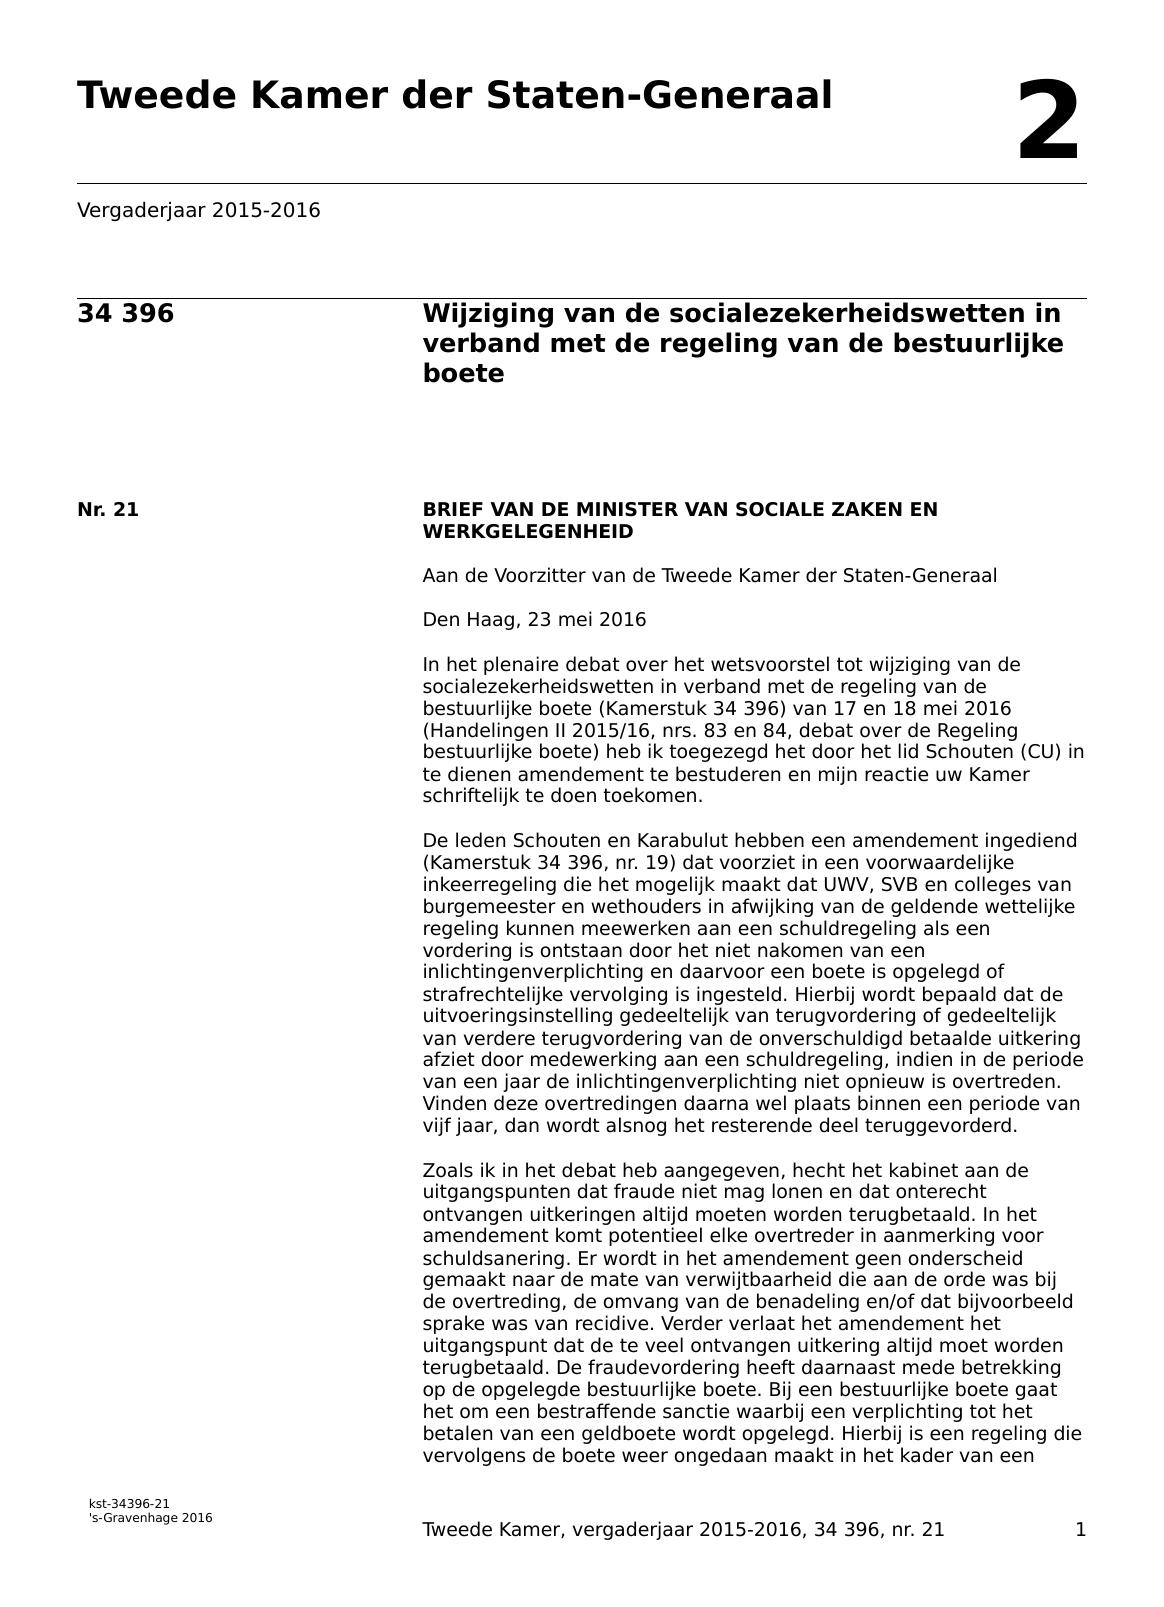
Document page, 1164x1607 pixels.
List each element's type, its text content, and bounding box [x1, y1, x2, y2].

text 's-Gravenhage 2016 [88, 1511, 323, 1525]
subtitle 34 396 Wijziging van de socialezekerheidswetten in verband met de regeling van de bestuurlijke boete [77, 299, 1087, 388]
text Aan de Voorzitter van de Tweede Kamer der Staten-Generaal [422, 565, 1087, 587]
text In het plenaire debat over het wetsvoorstel tot wijziging van de socialezekerheidswetten in verband met de regeling van de bestuurlijke boete (Kamerstuk 34 396) van 17 en 18 mei 2016 (Handelingen II 2015/16, nrs. 83 en 84, debat over de Regeling bestuurlijke boete) heb ik toegezegd het door het lid Schouten (CU) in te dienen amendement te bestuderen en mijn reactie uw Kamer schriftelijk te doen toekomen. [422, 653, 1087, 807]
text kst-34396-21 [88, 1497, 323, 1511]
subtitle Nr. 21 BRIEF VAN DE MINISTER VAN SOCIALE ZAKEN EN WERKGELEGENHEID [77, 499, 1087, 543]
text Den Haag, 23 mei 2016 [422, 609, 1087, 631]
table_header Tweede Kamer der Staten-Generaal [77, 59, 886, 183]
table_header 2 [886, 59, 1087, 183]
text Zoals ik in het debat heb aangegeven, hecht het kabinet aan de uitgangspunten dat fraude niet mag lonen en dat onterecht ontvangen uitkeringen altijd moeten worden terugbetaald. In het amendement komt potentieel elke overtreder in aanmerking voor schuldsanering. Er wordt in het amendement geen onderscheid gemaakt naar de mate van verwijtbaarheid die aan de orde was bij de overtreding, de omvang van de benadeling en/of dat bijvoorbeeld sprake was van recidive. Verder verlaat het amendement het uitgangspunt dat de te veel ontvangen uitkering altijd moet worden terugbetaald. De fraudevordering heeft daarnaast mede betrekking op de opgelegde bestuurlijke boete. Bij een bestuurlijke boete gaat het om een bestraffende sanctie waarbij een verplichting tot het betalen van een geldboete wordt opgelegd. Hierbij is een regeling die vervolgens de boete weer ongedaan maakt in het kader van een [422, 1159, 1087, 1467]
text De leden Schouten en Karabulut hebben een amendement ingediend (Kamerstuk 34 396, nr. 19) dat voorziet in een voorwaardelijke inkeerregeling die het mogelijk maakt dat UWV, SVB en colleges van burgemeester en wethouders in afwijking van de geldende wettelijke regeling kunnen meewerken aan een schuldregeling als een vordering is ontstaan door het niet nakomen van een inlichtingenverplichting en daarvoor een boete is opgelegd of strafrechtelijke vervolging is ingesteld. Hierbij wordt bepaald dat de uitvoeringsinstelling gedeeltelijk van terugvordering of gedeeltelijk van verdere terugvordering van de onverschuldigd betaalde uitkering afziet door medewerking aan een schuldregeling, indien in de periode van een jaar de inlichtingenverplichting niet opnieuw is overtreden. Vinden deze overtredingen daarna wel plaats binnen een periode van vijf jaar, dan wordt alsnog het resterende deel teruggevorderd. [422, 829, 1087, 1137]
table_cell Vergaderjaar 2015-2016 [77, 184, 1087, 298]
